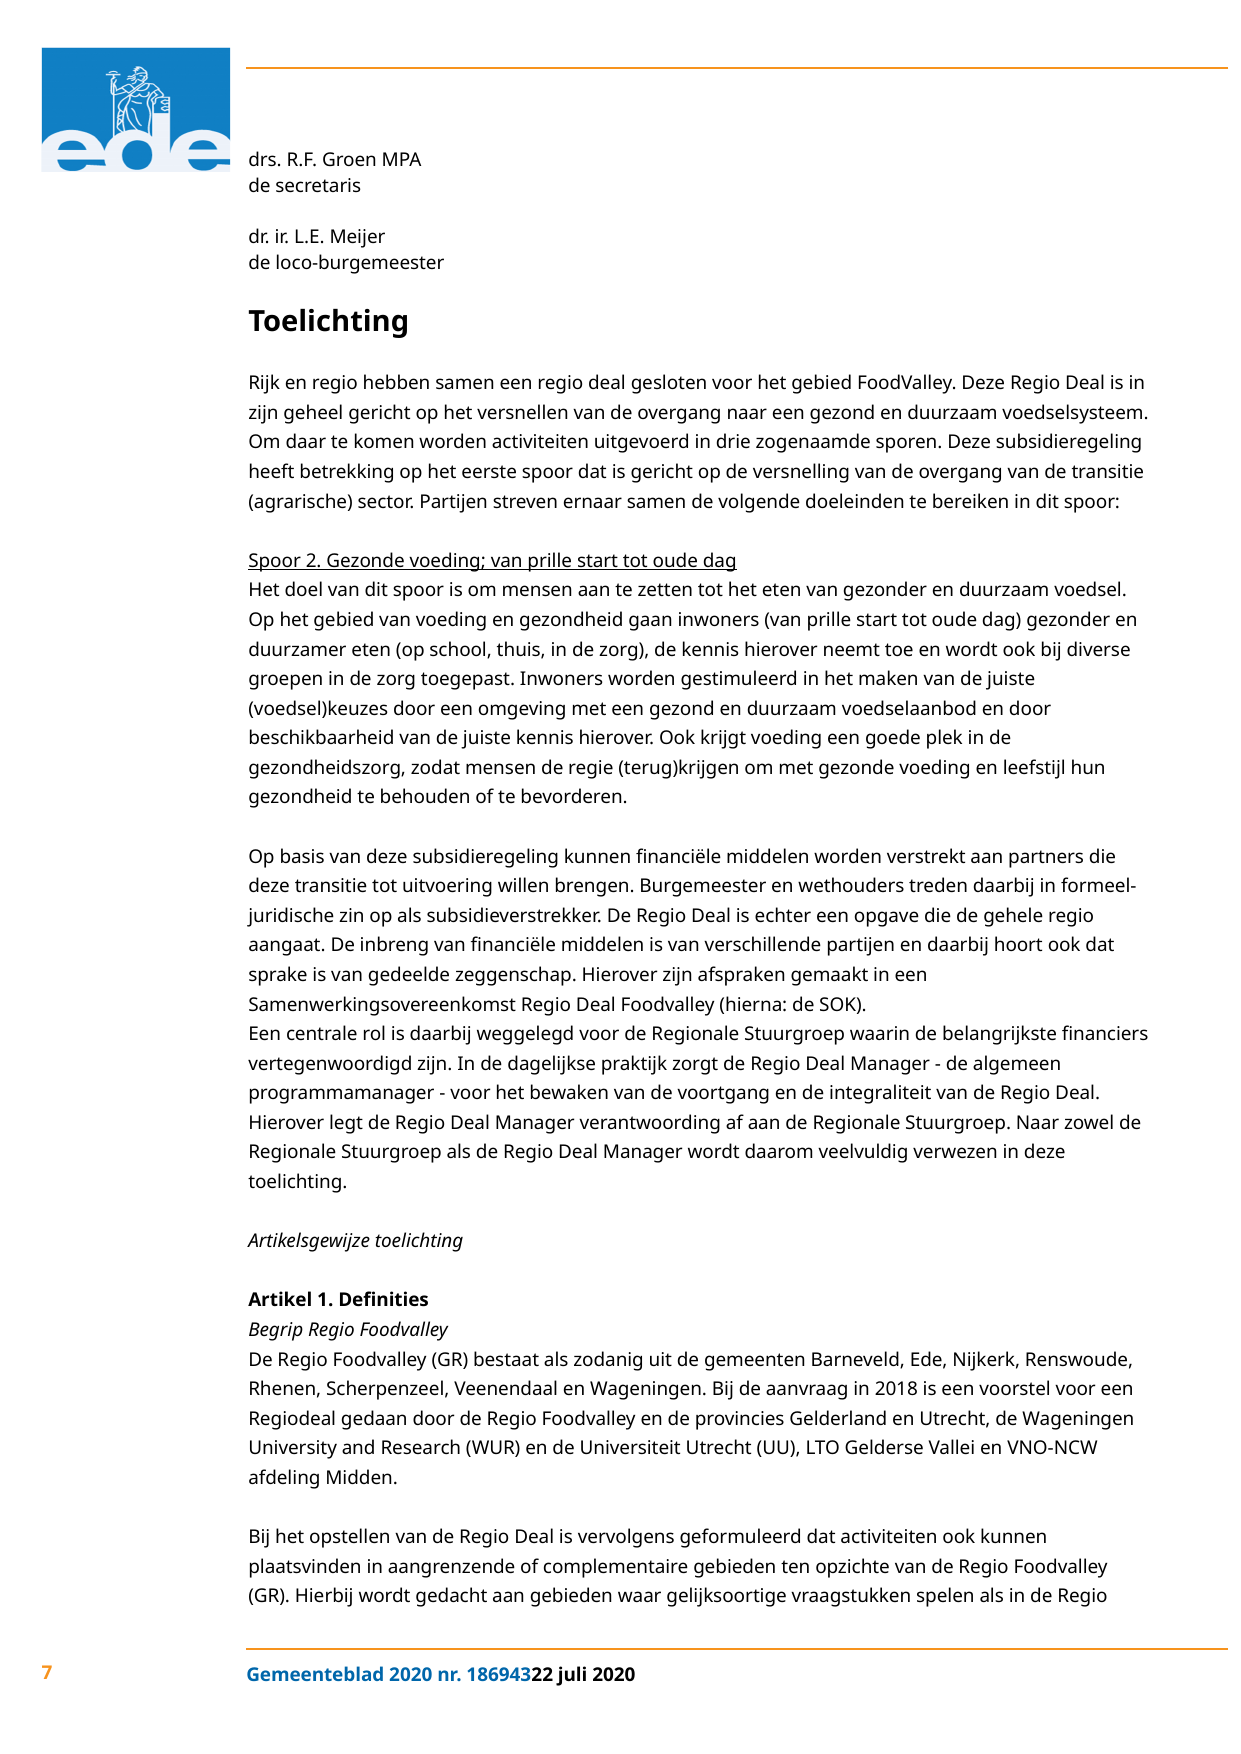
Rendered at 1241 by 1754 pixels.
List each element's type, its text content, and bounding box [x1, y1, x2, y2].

text Toelichting [248, 301, 1152, 340]
text Begrip Regio Foodvalley [248, 1316, 1152, 1342]
text de loco-burgemeester [248, 249, 1152, 275]
text Artikel 1. Definities [248, 1287, 1152, 1312]
picture [41, 47, 231, 172]
text De Regio Foodvalley (GR) bestaat als zodanig uit de gemeenten Barneveld, Ede, Nijkerk, Renswoude, Rhenen, Scherpenzeel, Veenendaal en Wageningen. Bij de aanvraag in 2018 is een voorstel voor een Regiodeal gedaan door de Regio Foodvalley en de provincies Gelderland en Utrecht, de Wageningen University and Research (WUR) en de Universiteit Utrecht (UU), LTO Gelderse Vallei en VNO-NCW afdeling Midden. [248, 1346, 1152, 1490]
text de secretaris [248, 172, 1152, 198]
text Het doel van dit spoor is om mensen aan te zetten tot het eten van gezonder en duurzaam voedsel. Op het gebied van voeding en gezondheid gaan inwoners (van prille start tot oude dag) gezonder en duurzamer eten (op school, thuis, in de zorg), de kennis hierover neemt toe en wordt ook bij diverse groepen in de zorg toegepast. Inwoners worden gestimuleerd in het maken van de juiste (voedsel)keuzes door een omgeving met een gezond en duurzaam voedselaanbod en door beschikbaarheid van de juiste kennis hierover. Ook krijgt voeding een goede plek in de gezondheidszorg, zodat mensen de regie (terug)krijgen om met gezonde voeding en leefstijl hun gezondheid te behouden of te bevorderen. [248, 577, 1152, 809]
text Bij het opstellen van de Regio Deal is vervolgens geformuleerd dat activiteiten ook kunnen plaatsvinden in aangrenzende of complementaire gebieden ten opzichte van de Regio Foodvalley (GR). Hierbij wordt gedacht aan gebieden waar gelijksoortige vraagstukken spelen als in de Regio [248, 1523, 1152, 1608]
text dr. ir. L.E. Meijer [248, 223, 1152, 249]
text Spoor 2. Gezonde voeding; van prille start tot oude dag [248, 547, 1152, 573]
text Een centrale rol is daarbij weggelegd voor de Regionale Stuurgroep waarin de belangrijkste financiers vertegenwoordigd zijn. In de dagelijkse praktijk zorgt de Regio Deal Manager - de algemeen programmamanager - voor het bewaken van de voortgang en de integraliteit van de Regio Deal. Hierover legt de Regio Deal Manager verantwoording af aan de Regionale Stuurgroep. Naar zowel de Regionale Stuurgroep als de Regio Deal Manager wordt daarom veelvuldig verwezen in deze toelichting. [248, 1020, 1152, 1194]
text Op basis van deze subsidieregeling kunnen financiële middelen worden verstrekt aan partners die deze transitie tot uitvoering willen brengen. Burgemeester en wethouders treden daarbij in formeel-juridische zin op als subsidieverstrekker. De Regio Deal is echter een opgave die de gehele regio aangaat. De inbreng van financiële middelen is van verschillende partijen en daarbij hoort ook dat sprake is van gedeelde zeggenschap. Hierover zijn afspraken gemaakt in een Samenwerkingsovereenkomst Regio Deal Foodvalley (hierna: de SOK). [248, 843, 1152, 1016]
text Artikelsgewijze toelichting [248, 1227, 1152, 1253]
text Rijk en regio hebben samen een regio deal gesloten voor het gebied FoodValley. Deze Regio Deal is in zijn geheel gericht op het versnellen van de overgang naar een gezond en duurzaam voedselsysteem. Om daar te komen worden activiteiten uitgevoerd in drie zogenaamde sporen. Deze subsidieregeling heeft betrekking op het eerste spoor dat is gericht op de versnelling van de overgang van de transitie (agrarische) sector. Partijen streven ernaar samen de volgende doeleinden te bereiken in dit spoor: [248, 369, 1152, 513]
text drs. R.F. Groen MPA [248, 146, 1152, 172]
